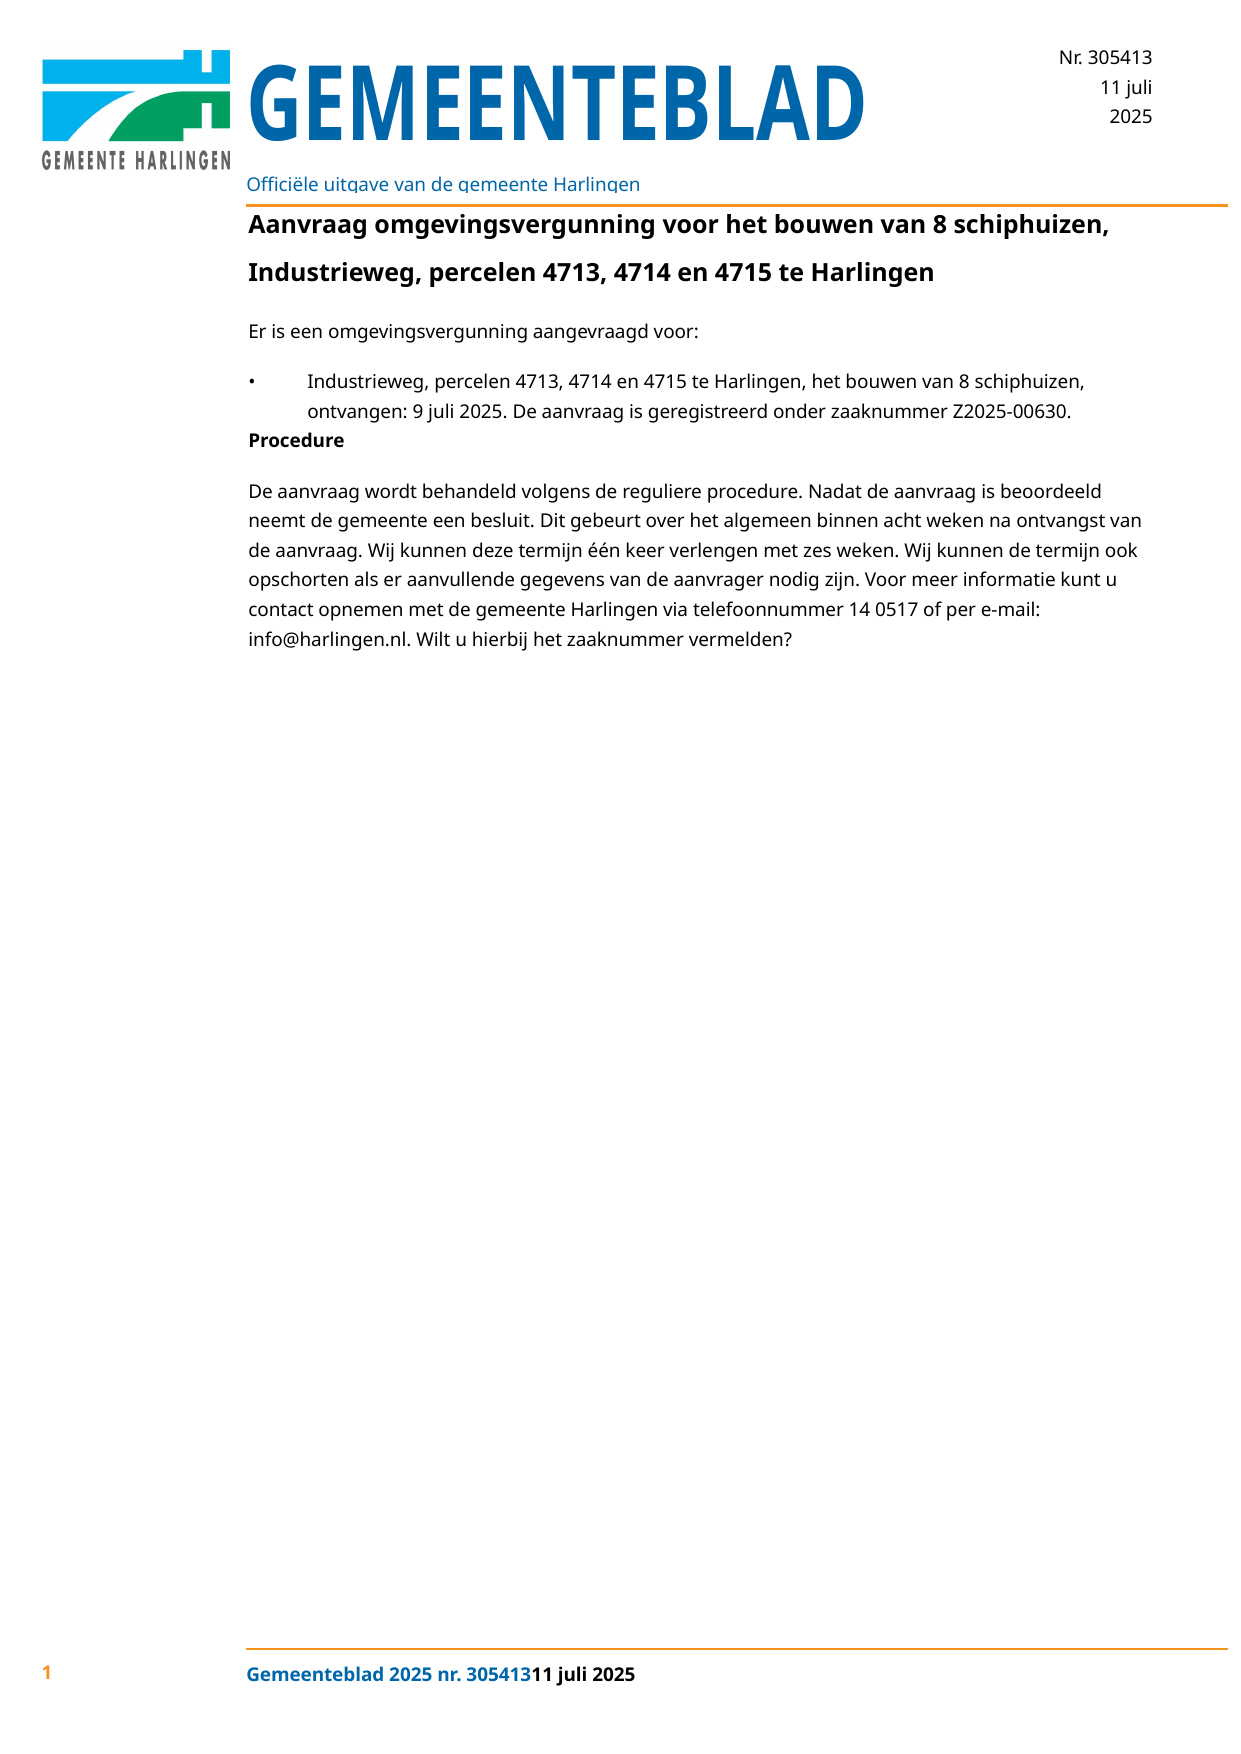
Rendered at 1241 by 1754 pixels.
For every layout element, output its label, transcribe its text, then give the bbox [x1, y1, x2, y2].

list Industrieweg, percelen 4713, 4714 en 4715 te Harlingen, het bouwen van 8 schiphuizen, ontvangen: 9 juli 2025. De aanvraag is geregistreerd onder zaaknummer Z2025-00630. [248, 368, 1152, 424]
text Er is een omgevingsvergunning aangevraagd voor: [248, 318, 1152, 344]
text Procedure [248, 427, 1152, 453]
picture [41, 47, 231, 172]
text Aanvraag omgevingsvergunning voor het bouwen van 8 schiphuizen, Industrieweg, percelen 4713, 4714 en 4715 te Harlingen [248, 207, 1152, 288]
text De aanvraag wordt behandeld volgens de reguliere procedure. Nadat de aanvraag is beoordeeld neemt de gemeente een besluit. Dit gebeurt over het algemeen binnen acht weken na ontvangst van de aanvraag. Wij kunnen deze termijn één keer verlengen met zes weken. Wij kunnen de termijn ook opschorten als er aanvullende gegevens van de aanvrager nodig zijn. Voor meer informatie kunt u contact opnemen met de gemeente Harlingen via telefoonnummer 14 0517 of per e-mail: info@harlingen.nl. Wilt u hierbij het zaaknummer vermelden? [248, 478, 1152, 652]
